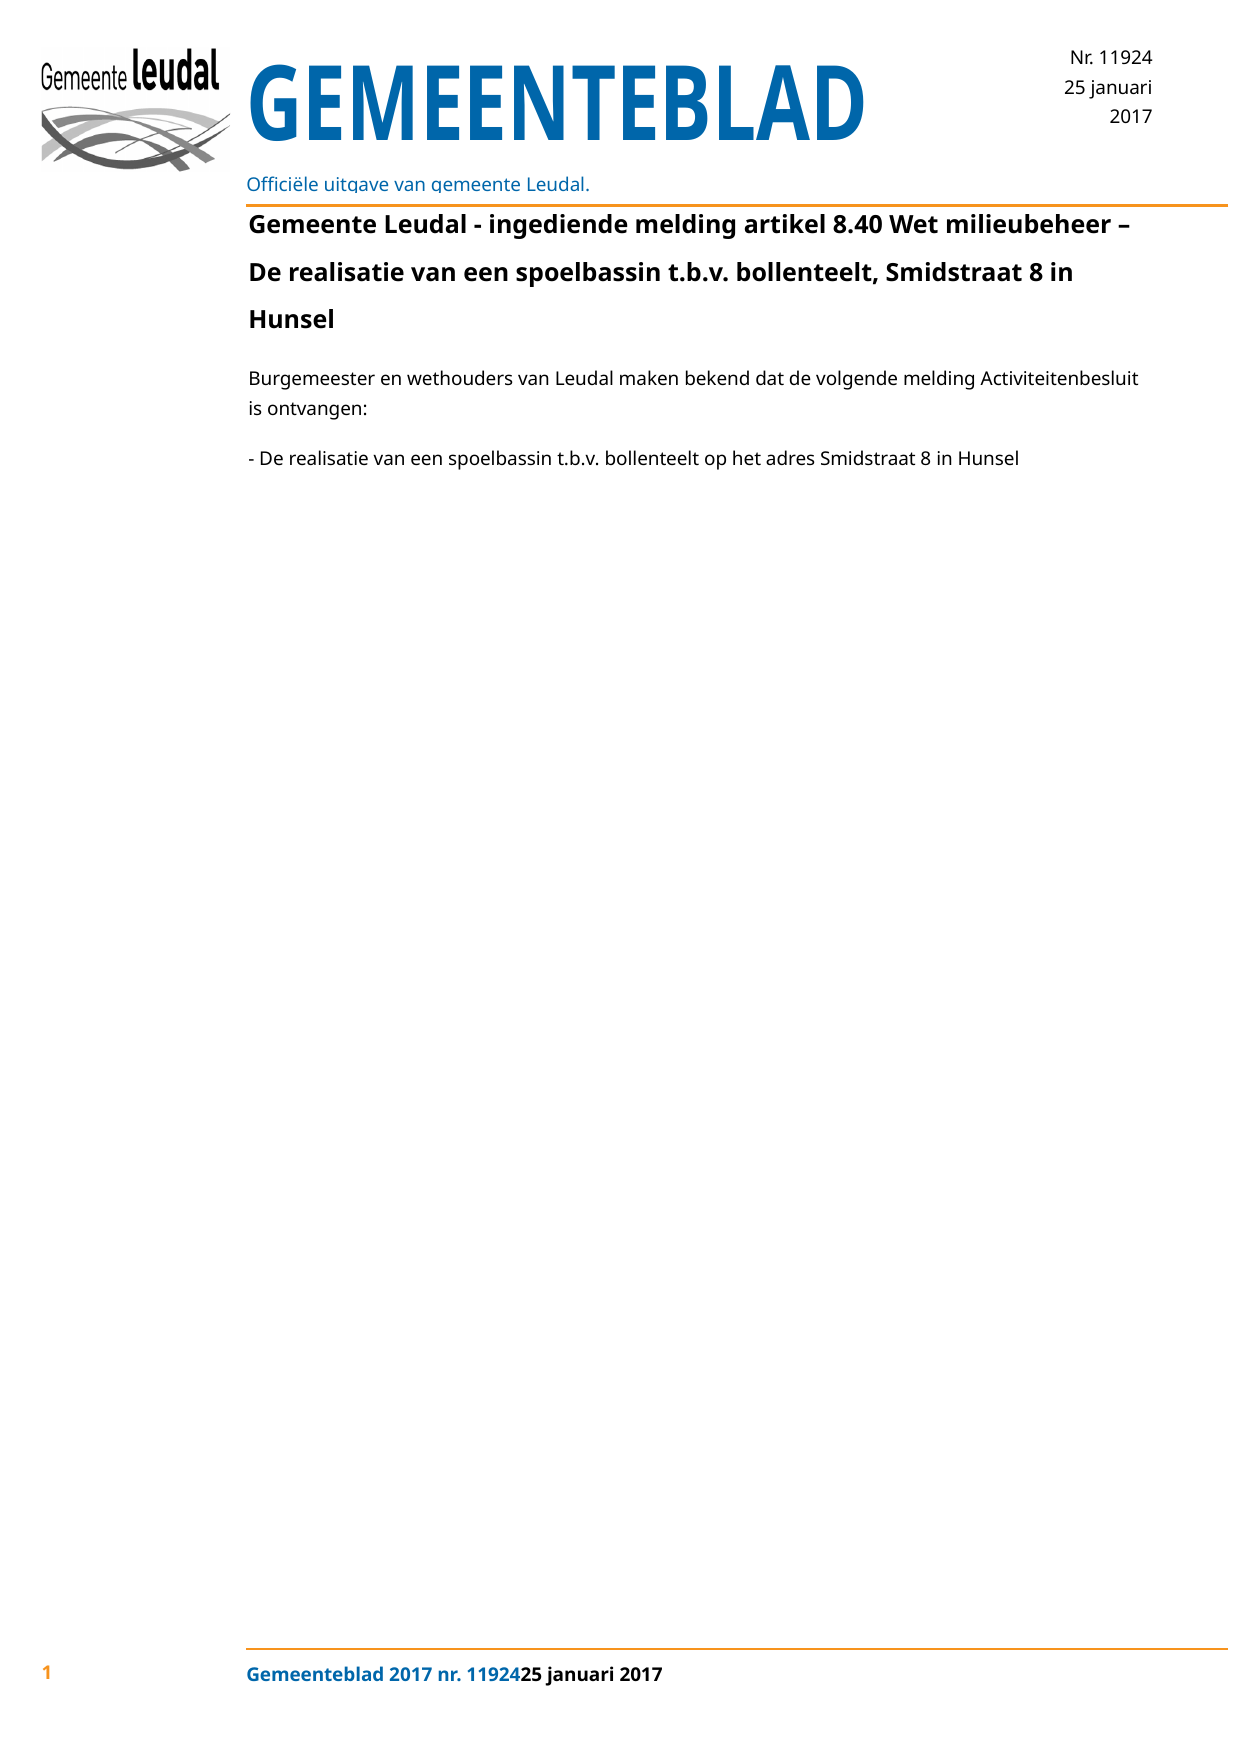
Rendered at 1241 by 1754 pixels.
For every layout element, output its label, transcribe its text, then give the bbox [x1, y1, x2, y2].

text Burgemeester en wethouders van Leudal maken bekend dat de volgende melding Activiteitenbesluit is ontvangen: [248, 366, 1152, 421]
text Gemeente Leudal - ingediende melding artikel 8.40 Wet milieubeheer – De realisatie van een spoelbassin t.b.v. bollenteelt, Smidstraat 8 in Hunsel [248, 207, 1152, 336]
text - De realisatie van een spoelbassin t.b.v. bollenteelt op het adres Smidstraat 8 in Hunsel [248, 446, 1152, 471]
picture [41, 47, 231, 172]
